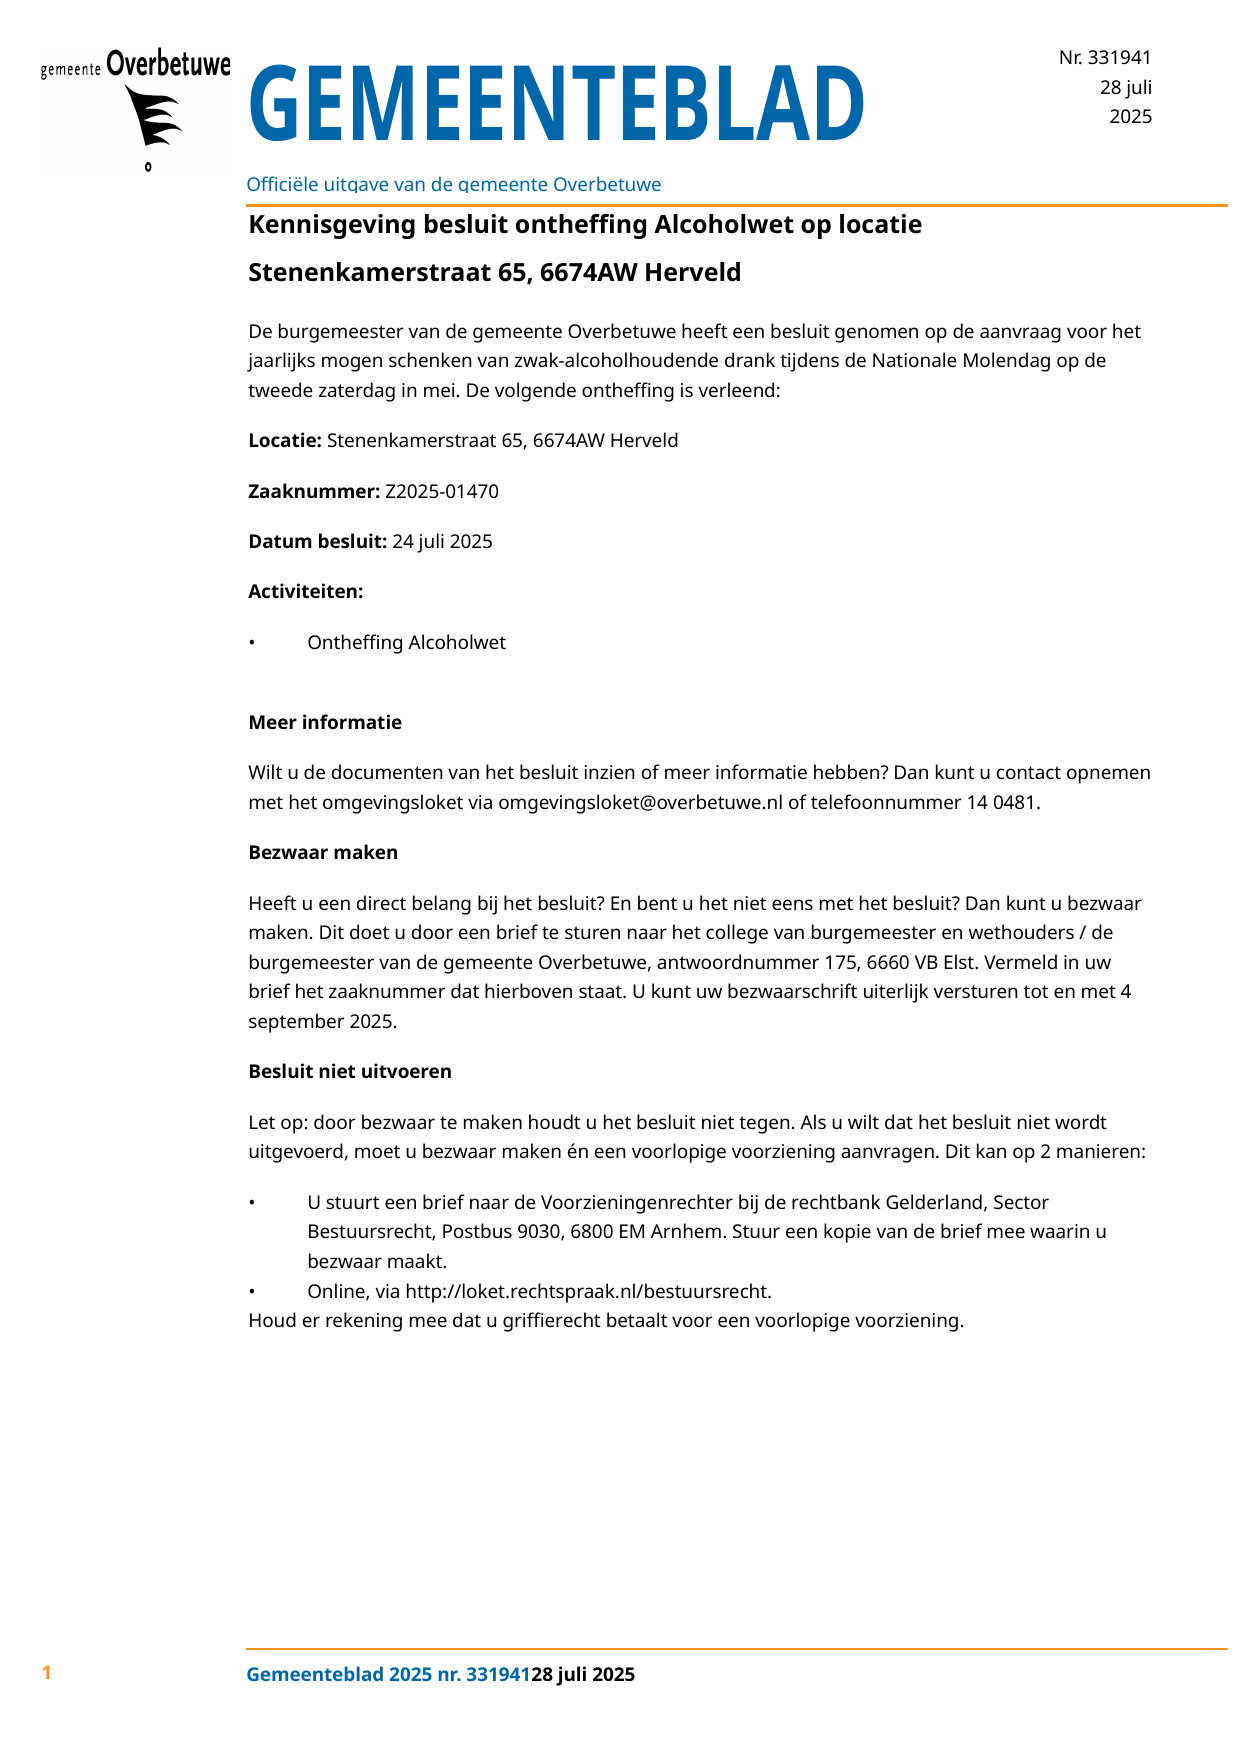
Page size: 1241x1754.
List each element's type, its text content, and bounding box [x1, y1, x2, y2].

text Heeft u een direct belang bij het besluit? En bent u het niet eens met het besluit? Dan kunt u bezwaar maken. Dit doet u door een brief te sturen naar het college van burgemeester en wethouders / de burgemeester van de gemeente Overbetuwe, antwoordnummer 175, 6660 VB Elst. Vermeld in uw brief het zaaknummer dat hierboven staat. U kunt uw bezwaarschrift uiterlijk versturen tot en met 4 september 2025. [248, 890, 1152, 1034]
list Online, via http://loket.rechtspraak.nl/bestuursrecht. [248, 1278, 1152, 1304]
text Bezwaar maken [248, 839, 1152, 865]
text De burgemeester van de gemeente Overbetuwe heeft een besluit genomen op de aanvraag voor het jaarlijks mogen schenken van zwak-alcoholhoudende drank tijdens de Nationale Molendag op de tweede zaterdag in mei. De volgende ontheffing is verleend: [248, 318, 1152, 403]
text Wilt u de documenten van het besluit inzien of meer informatie hebben? Dan kunt u contact opnemen met het omgevingsloket via omgevingsloket@overbetuwe.nl of telefoonnummer 14 0481. [248, 759, 1152, 815]
text Zaaknummer: Z2025-01470 [248, 478, 1152, 504]
text Activiteiten: [248, 579, 1152, 604]
list Ontheffing Alcoholwet [248, 629, 1152, 655]
text Datum besluit: 24 juli 2025 [248, 528, 1152, 554]
text Locatie: Stenenkamerstraat 65, 6674AW Herveld [248, 427, 1152, 453]
picture [41, 47, 231, 172]
list U stuurt een brief naar de Voorzieningenrechter bij de rechtbank Gelderland, Sector Bestuursrecht, Postbus 9030, 6800 EM Arnhem. Stuur een kopie van de brief mee waarin u bezwaar maakt. [248, 1189, 1152, 1274]
text Besluit niet uitvoeren [248, 1059, 1152, 1084]
text Kennisgeving besluit ontheffing Alcoholwet op locatie Stenenkamerstraat 65, 6674AW Herveld [248, 207, 1152, 288]
text Meer informatie [248, 709, 1152, 735]
text Let op: door bezwaar te maken houdt u het besluit niet tegen. Als u wilt dat het besluit niet wordt uitgevoerd, moet u bezwaar maken én een voorlopige voorziening aanvragen. Dit kan op 2 manieren: [248, 1109, 1152, 1164]
text Houd er rekening mee dat u griffierecht betaalt voor een voorlopige voorziening. [248, 1307, 1152, 1333]
